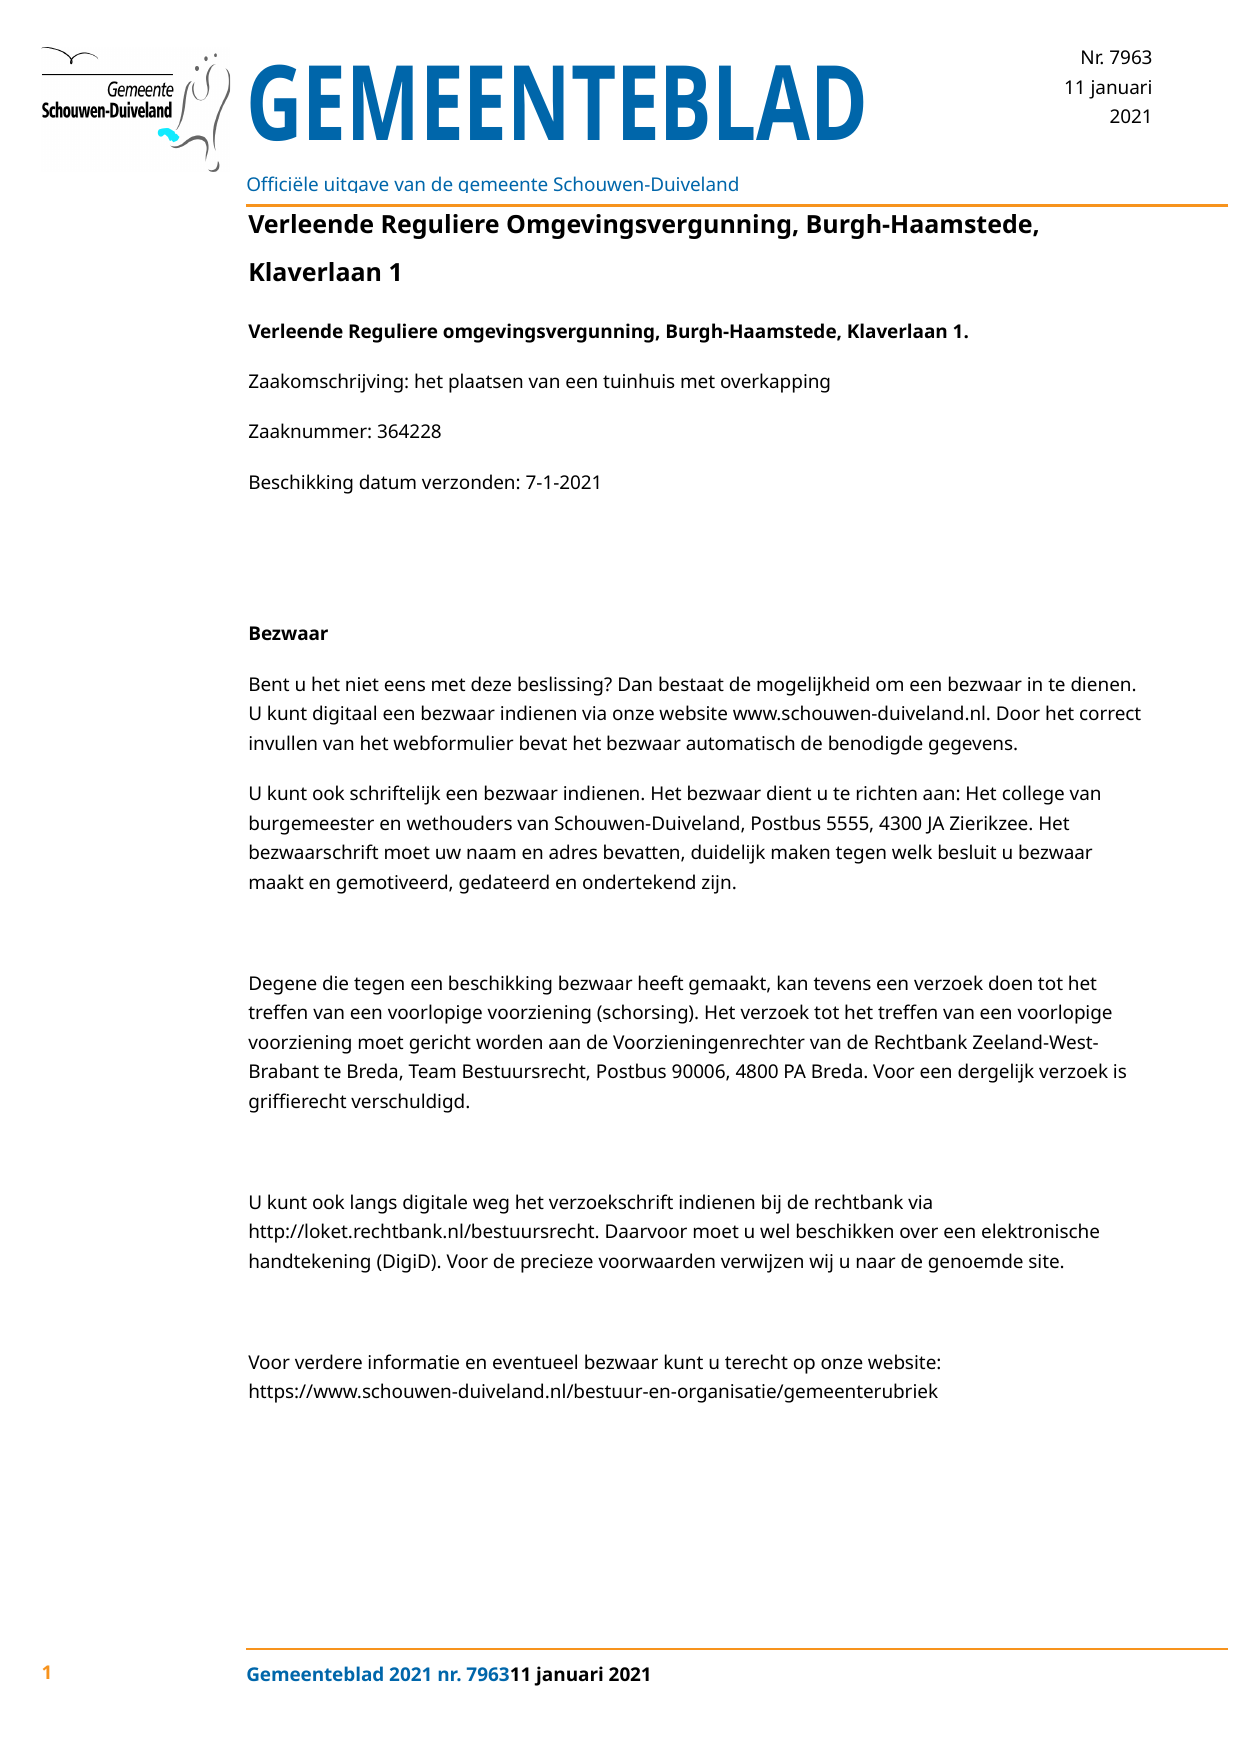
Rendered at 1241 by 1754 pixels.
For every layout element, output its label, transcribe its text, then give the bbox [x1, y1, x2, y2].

text U kunt ook langs digitale weg het verzoekschrift indienen bij de rechtbank via http://loket.rechtbank.nl/bestuursrecht. Daarvoor moet u wel beschikken over een elektronische handtekening (DigiD). Voor de precieze voorwaarden verwijzen wij u naar de genoemde site. [248, 1189, 1152, 1274]
text Verleende Reguliere omgevingsvergunning, Burgh-Haamstede, Klaverlaan 1. [248, 318, 1152, 344]
text Bezwaar [248, 620, 1152, 646]
text Voor verdere informatie en eventueel bezwaar kunt u terecht op onze website: https://www.schouwen-duiveland.nl/bestuur-en-organisatie/gemeenterubriek [248, 1349, 1152, 1404]
picture [41, 47, 231, 172]
text Bent u het niet eens met deze beslissing? Dan bestaat de mogelijkheid om een bezwaar in te dienen. U kunt digitaal een bezwaar indienen via onze website www.schouwen-duiveland.nl. Door het correct invullen van het webformulier bevat het bezwaar automatisch de benodigde gegevens. [248, 671, 1152, 756]
text Zaaknummer: 364228 [248, 419, 1152, 444]
text Beschikking datum verzonden: 7-1-2021 [248, 469, 1152, 495]
text Zaakomschrijving: het plaatsen van een tuinhuis met overkapping [248, 368, 1152, 394]
text Verleende Reguliere Omgevingsvergunning, Burgh-Haamstede, Klaverlaan 1 [248, 207, 1152, 288]
text U kunt ook schriftelijk een bezwaar indienen. Het bezwaar dient u te richten aan: Het college van burgemeester en wethouders van Schouwen-Duiveland, Postbus 5555, 4300 JA Zierikzee. Het bezwaarschrift moet uw naam en adres bevatten, duidelijk maken tegen welk besluit u bezwaar maakt en gemotiveerd, gedateerd en ondertekend zijn. [248, 780, 1152, 895]
text Degene die tegen een beschikking bezwaar heeft gemaakt, kan tevens een verzoek doen tot het treffen van een voorlopige voorziening (schorsing). Het verzoek tot het treffen van een voorlopige voorziening moet gericht worden aan de Voorzieningenrechter van de Rechtbank Zeeland-West-Brabant te Breda, Team Bestuursrecht, Postbus 90006, 4800 PA Breda. Voor een dergelijk verzoek is griffierecht verschuldigd. [248, 970, 1152, 1114]
